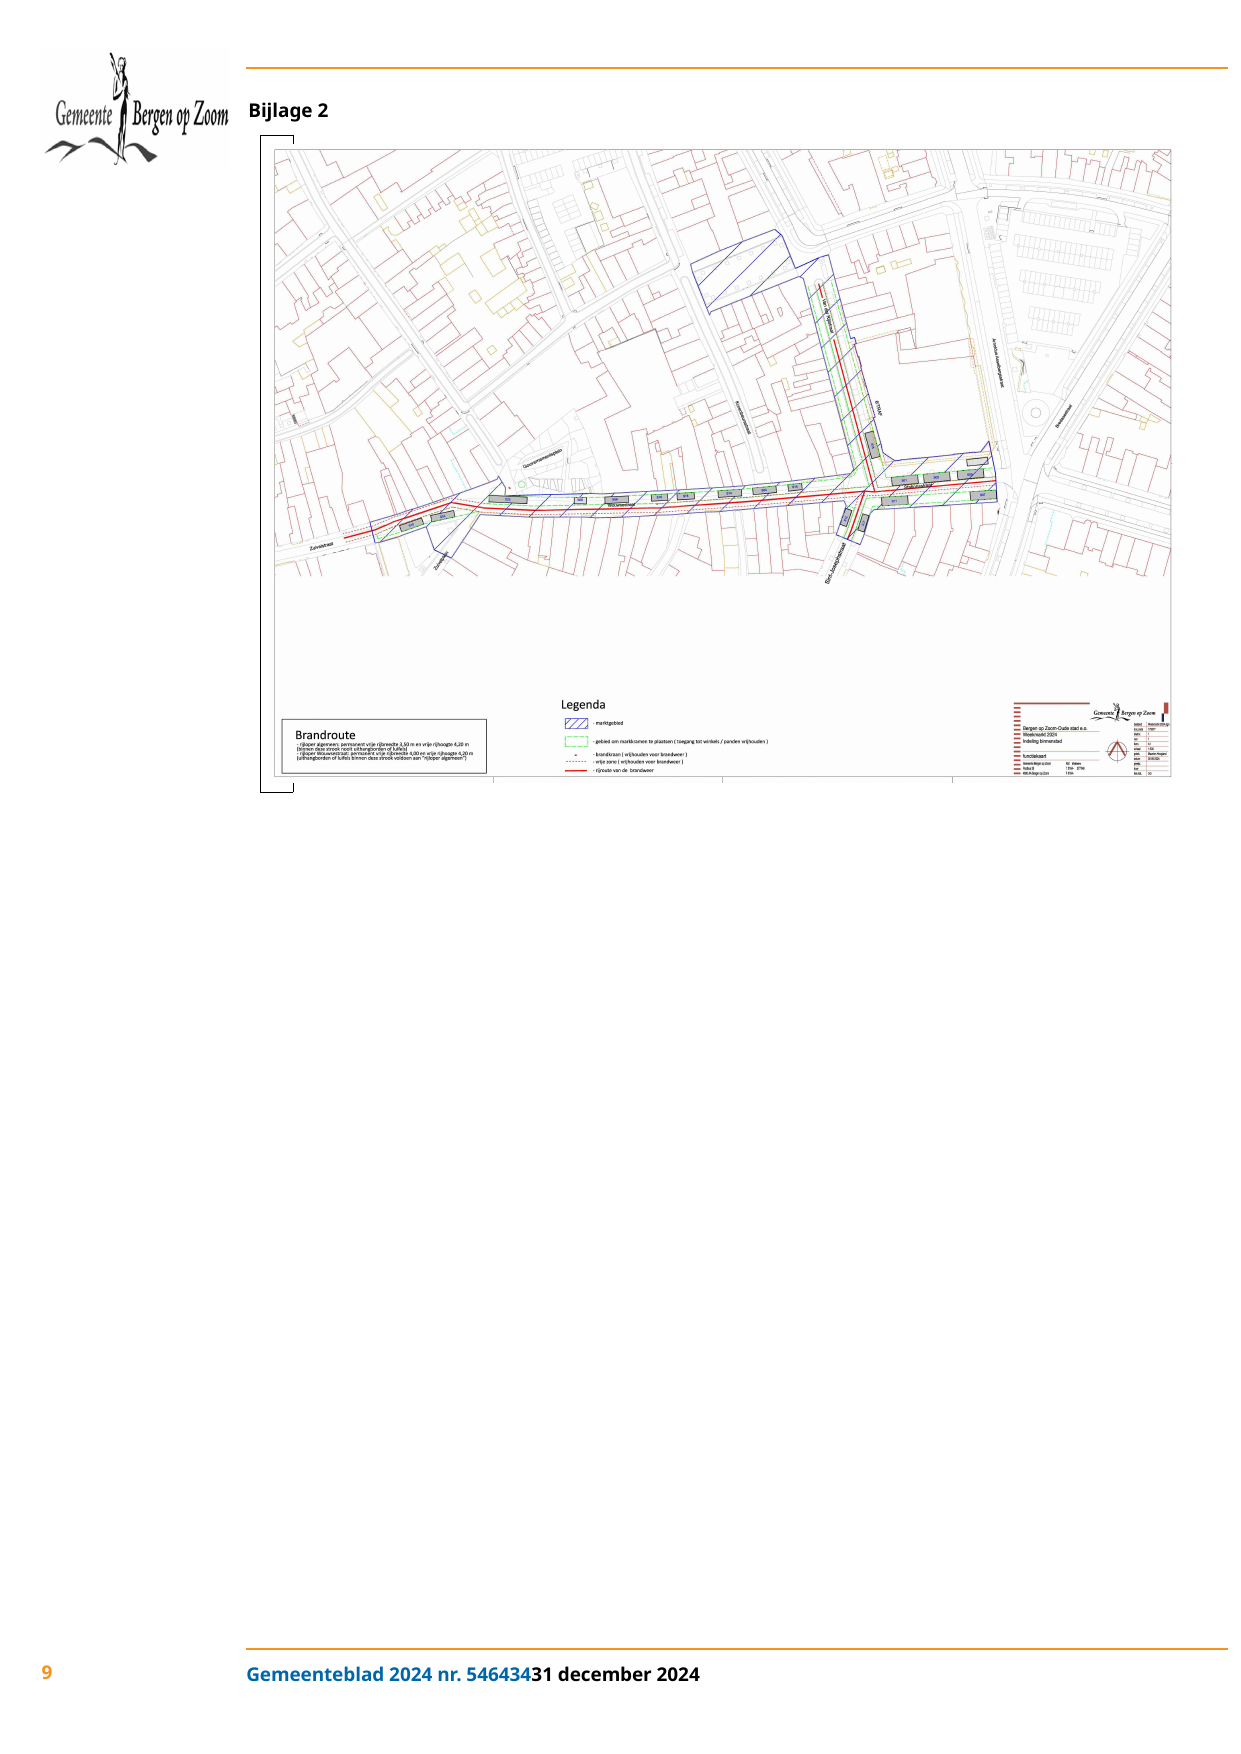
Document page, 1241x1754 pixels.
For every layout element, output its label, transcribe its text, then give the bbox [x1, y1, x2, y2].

picture [268, 144, 1173, 783]
text Bijlage 2 [248, 95, 1152, 123]
picture [41, 47, 231, 172]
